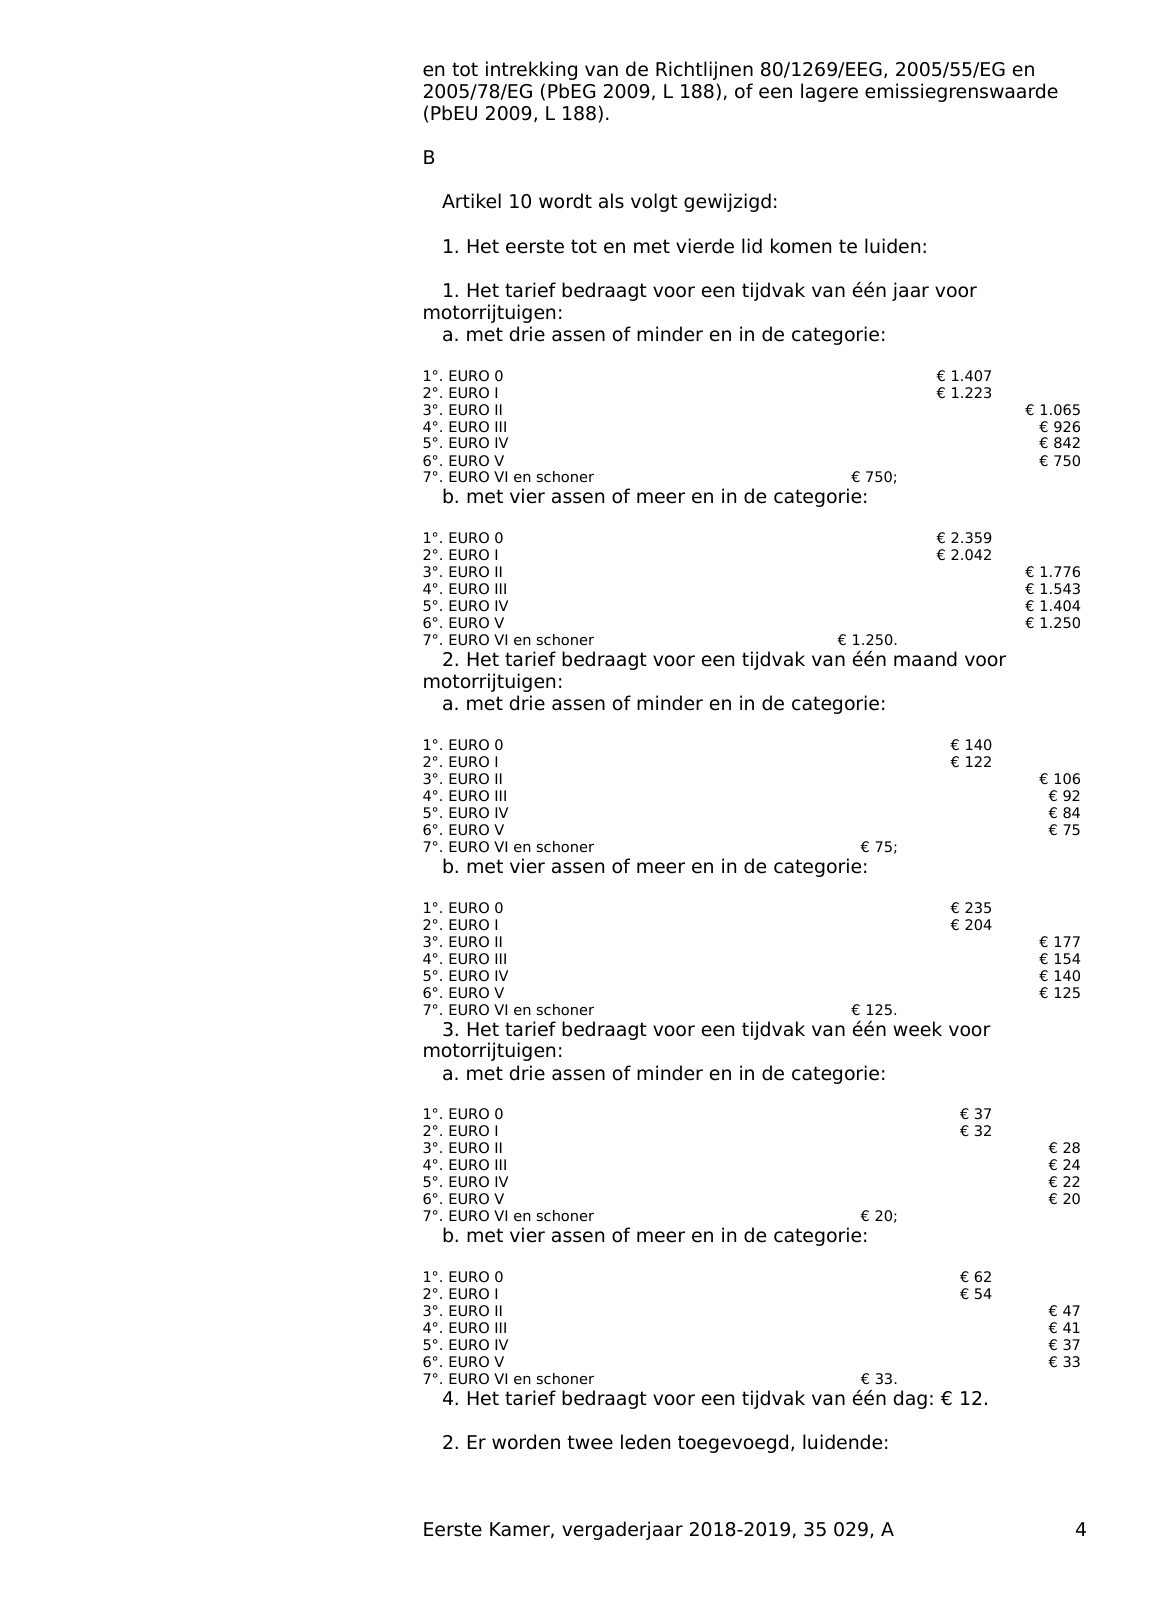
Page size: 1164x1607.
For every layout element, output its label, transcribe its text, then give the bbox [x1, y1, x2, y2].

table_cell [809, 917, 903, 933]
table_cell 4°. EURO III [422, 581, 809, 598]
table_cell € 177 [998, 934, 1087, 951]
table_cell € 41 [998, 1320, 1087, 1337]
table_cell [904, 1140, 998, 1157]
table_cell [904, 1157, 998, 1174]
table_cell [809, 1286, 903, 1303]
table_cell € 20 [998, 1191, 1087, 1208]
table_cell [998, 1123, 1087, 1140]
table_cell 2°. EURO I [422, 385, 809, 401]
table_cell [904, 1191, 998, 1208]
table_cell [904, 581, 998, 598]
table_cell [809, 1140, 903, 1157]
table_cell 6°. EURO V [422, 1191, 809, 1208]
table_cell [809, 1174, 903, 1191]
table_cell [904, 453, 998, 469]
table_cell 6°. EURO V [422, 822, 809, 839]
table_cell 6°. EURO V [422, 985, 809, 1001]
table_cell 7°. EURO VI en schoner [422, 1001, 809, 1018]
table_cell € 926 [998, 419, 1087, 435]
table_cell 6°. EURO V [422, 453, 809, 469]
table_cell € 24 [998, 1157, 1087, 1174]
text 1. Het eerste tot en met vierde lid komen te luiden: [422, 236, 1087, 257]
table_header 1°. EURO 0 [422, 737, 809, 754]
table_cell 6°. EURO V [422, 615, 809, 632]
table_header € 235 [904, 900, 998, 917]
table_cell € 154 [998, 951, 1087, 967]
table_cell [809, 385, 903, 401]
table_cell € 75; [809, 839, 903, 856]
text a. met drie assen of minder en in de categorie: [422, 693, 1087, 715]
table_header [809, 737, 903, 754]
table_cell € 122 [904, 754, 998, 771]
table_cell € 1.543 [998, 581, 1087, 598]
table_cell € 125 [998, 985, 1087, 1001]
table_cell [809, 951, 903, 967]
table_cell [904, 598, 998, 615]
table_cell 5°. EURO IV [422, 435, 809, 452]
table_header € 140 [904, 737, 998, 754]
table_cell 3°. EURO II [422, 934, 809, 951]
table_cell [809, 401, 903, 418]
table_cell 5°. EURO IV [422, 968, 809, 984]
table_cell [998, 385, 1087, 401]
table_cell [809, 1157, 903, 1174]
table_header € 62 [904, 1269, 998, 1286]
table_cell [904, 951, 998, 967]
table_cell [904, 419, 998, 435]
table_cell [998, 839, 1087, 856]
table_cell [904, 564, 998, 581]
table_cell [904, 822, 998, 839]
table_cell 7°. EURO VI en schoner [422, 1208, 809, 1225]
table_cell [998, 917, 1087, 933]
table_cell [809, 754, 903, 771]
table_header [998, 368, 1087, 384]
table_cell [809, 615, 903, 632]
table_cell [809, 934, 903, 951]
table_cell € 84 [998, 805, 1087, 822]
table_cell € 125. [809, 1001, 903, 1018]
table_cell [809, 1320, 903, 1337]
table_cell [809, 771, 903, 788]
table_header [998, 1269, 1087, 1286]
table_cell [998, 469, 1087, 486]
table_cell [904, 1001, 998, 1018]
text 2. Het tarief bedraagt voor een tijdvak van één maand voor motorrijtuigen: [422, 649, 1087, 693]
table_cell [809, 822, 903, 839]
table_cell [904, 839, 998, 856]
table_cell 2°. EURO I [422, 754, 809, 771]
table_cell [809, 1303, 903, 1320]
table_header 1°. EURO 0 [422, 1269, 809, 1286]
table_cell [809, 453, 903, 469]
table_header [998, 900, 1087, 917]
table_cell € 750; [809, 469, 903, 486]
table_cell [809, 598, 903, 615]
table_cell € 842 [998, 435, 1087, 452]
table_cell € 1.250 [998, 615, 1087, 632]
text a. met drie assen of minder en in de categorie: [422, 1062, 1087, 1084]
table_cell [904, 1174, 998, 1191]
table_cell € 1.250. [809, 632, 903, 649]
table_cell [904, 1337, 998, 1354]
table_cell € 22 [998, 1174, 1087, 1191]
table_cell [809, 985, 903, 1001]
table_cell [998, 754, 1087, 771]
table_cell [809, 805, 903, 822]
table_cell € 28 [998, 1140, 1087, 1157]
table_cell [809, 1337, 903, 1354]
table_cell € 1.223 [904, 385, 998, 401]
table_header € 2.359 [904, 530, 998, 547]
table_cell € 92 [998, 788, 1087, 805]
table_header [998, 737, 1087, 754]
table_cell [809, 581, 903, 598]
table_cell 3°. EURO II [422, 564, 809, 581]
table_cell € 32 [904, 1123, 998, 1140]
table_cell [809, 435, 903, 452]
text 4. Het tarief bedraagt voor een tijdvak van één dag: € 12. [422, 1388, 1087, 1410]
text B [422, 147, 1087, 169]
table_cell € 20; [809, 1208, 903, 1225]
table_cell [904, 1208, 998, 1225]
text en tot intrekking van de Richtlijnen 80/1269/EEG, 2005/55/EG en 2005/78/EG (PbEG 2009, L 188), of een lagere emissiegrenswaarde (PbEU 2009, L 188). [422, 59, 1087, 125]
table_cell [809, 419, 903, 435]
table_cell 2°. EURO I [422, 1286, 809, 1303]
table_cell 4°. EURO III [422, 419, 809, 435]
table_header 1°. EURO 0 [422, 368, 809, 384]
table_cell [904, 435, 998, 452]
table_cell [809, 788, 903, 805]
table_cell € 204 [904, 917, 998, 933]
table_cell 7°. EURO VI en schoner [422, 469, 809, 486]
table_cell [904, 615, 998, 632]
table_cell [904, 968, 998, 984]
table_cell € 47 [998, 1303, 1087, 1320]
table_cell [904, 1303, 998, 1320]
text b. met vier assen of meer en in de categorie: [422, 486, 1087, 508]
table_header [809, 368, 903, 384]
text Artikel 10 wordt als volgt gewijzigd: [422, 191, 1087, 213]
table_cell 7°. EURO VI en schoner [422, 839, 809, 856]
table_cell [998, 547, 1087, 564]
table_header 1°. EURO 0 [422, 900, 809, 917]
table_cell [998, 1286, 1087, 1303]
text 2. Er worden twee leden toegevoegd, luidende: [422, 1432, 1087, 1454]
table_cell € 54 [904, 1286, 998, 1303]
table_cell 5°. EURO IV [422, 1337, 809, 1354]
table_cell € 1.065 [998, 401, 1087, 418]
table_cell [809, 564, 903, 581]
table_cell 3°. EURO II [422, 1140, 809, 1157]
text b. met vier assen of meer en in de categorie: [422, 856, 1087, 878]
table_cell [809, 1354, 903, 1371]
table_cell 2°. EURO I [422, 1123, 809, 1140]
table_cell [998, 632, 1087, 649]
table_header € 37 [904, 1106, 998, 1123]
table_cell [904, 985, 998, 1001]
table_cell € 75 [998, 822, 1087, 839]
table_cell 7°. EURO VI en schoner [422, 632, 809, 649]
text a. met drie assen of minder en in de categorie: [422, 324, 1087, 346]
table_cell [998, 1371, 1087, 1388]
table_cell € 1.404 [998, 598, 1087, 615]
table_cell [904, 1371, 998, 1388]
table_cell 5°. EURO IV [422, 805, 809, 822]
table_cell 4°. EURO III [422, 951, 809, 967]
table_cell € 37 [998, 1337, 1087, 1354]
table_cell [904, 401, 998, 418]
table_cell 4°. EURO III [422, 1157, 809, 1174]
table_cell 2°. EURO I [422, 917, 809, 933]
table_cell 5°. EURO IV [422, 598, 809, 615]
table_header [809, 900, 903, 917]
table_cell [998, 1001, 1087, 1018]
table_cell [904, 632, 998, 649]
table_cell [998, 1208, 1087, 1225]
table_header [809, 1269, 903, 1286]
table_cell [904, 771, 998, 788]
table_cell 6°. EURO V [422, 1354, 809, 1371]
table_cell € 140 [998, 968, 1087, 984]
table_header 1°. EURO 0 [422, 530, 809, 547]
table_cell € 33. [809, 1371, 903, 1388]
table_cell [904, 805, 998, 822]
table_header [998, 1106, 1087, 1123]
table_cell 3°. EURO II [422, 771, 809, 788]
table_cell 7°. EURO VI en schoner [422, 1371, 809, 1388]
table_cell 3°. EURO II [422, 1303, 809, 1320]
table_header 1°. EURO 0 [422, 1106, 809, 1123]
table_cell 3°. EURO II [422, 401, 809, 418]
table_cell € 750 [998, 453, 1087, 469]
table_cell [904, 469, 998, 486]
table_cell [809, 547, 903, 564]
table_cell [904, 788, 998, 805]
text 1. Het tarief bedraagt voor een tijdvak van één jaar voor motorrijtuigen: [422, 280, 1087, 324]
table_header [809, 1106, 903, 1123]
text 3. Het tarief bedraagt voor een tijdvak van één week voor motorrijtuigen: [422, 1018, 1087, 1062]
table_cell 5°. EURO IV [422, 1174, 809, 1191]
table_cell 4°. EURO III [422, 1320, 809, 1337]
table_cell € 1.776 [998, 564, 1087, 581]
table_header [998, 530, 1087, 547]
table_cell 4°. EURO III [422, 788, 809, 805]
table_cell [904, 934, 998, 951]
table_cell [904, 1320, 998, 1337]
table_cell [904, 1354, 998, 1371]
table_cell € 33 [998, 1354, 1087, 1371]
table_cell € 2.042 [904, 547, 998, 564]
table_cell [809, 1191, 903, 1208]
table_cell [809, 968, 903, 984]
table_cell [809, 1123, 903, 1140]
table_header [809, 530, 903, 547]
table_cell € 106 [998, 771, 1087, 788]
table_cell 2°. EURO I [422, 547, 809, 564]
text b. met vier assen of meer en in de categorie: [422, 1225, 1087, 1247]
table_header € 1.407 [904, 368, 998, 384]
